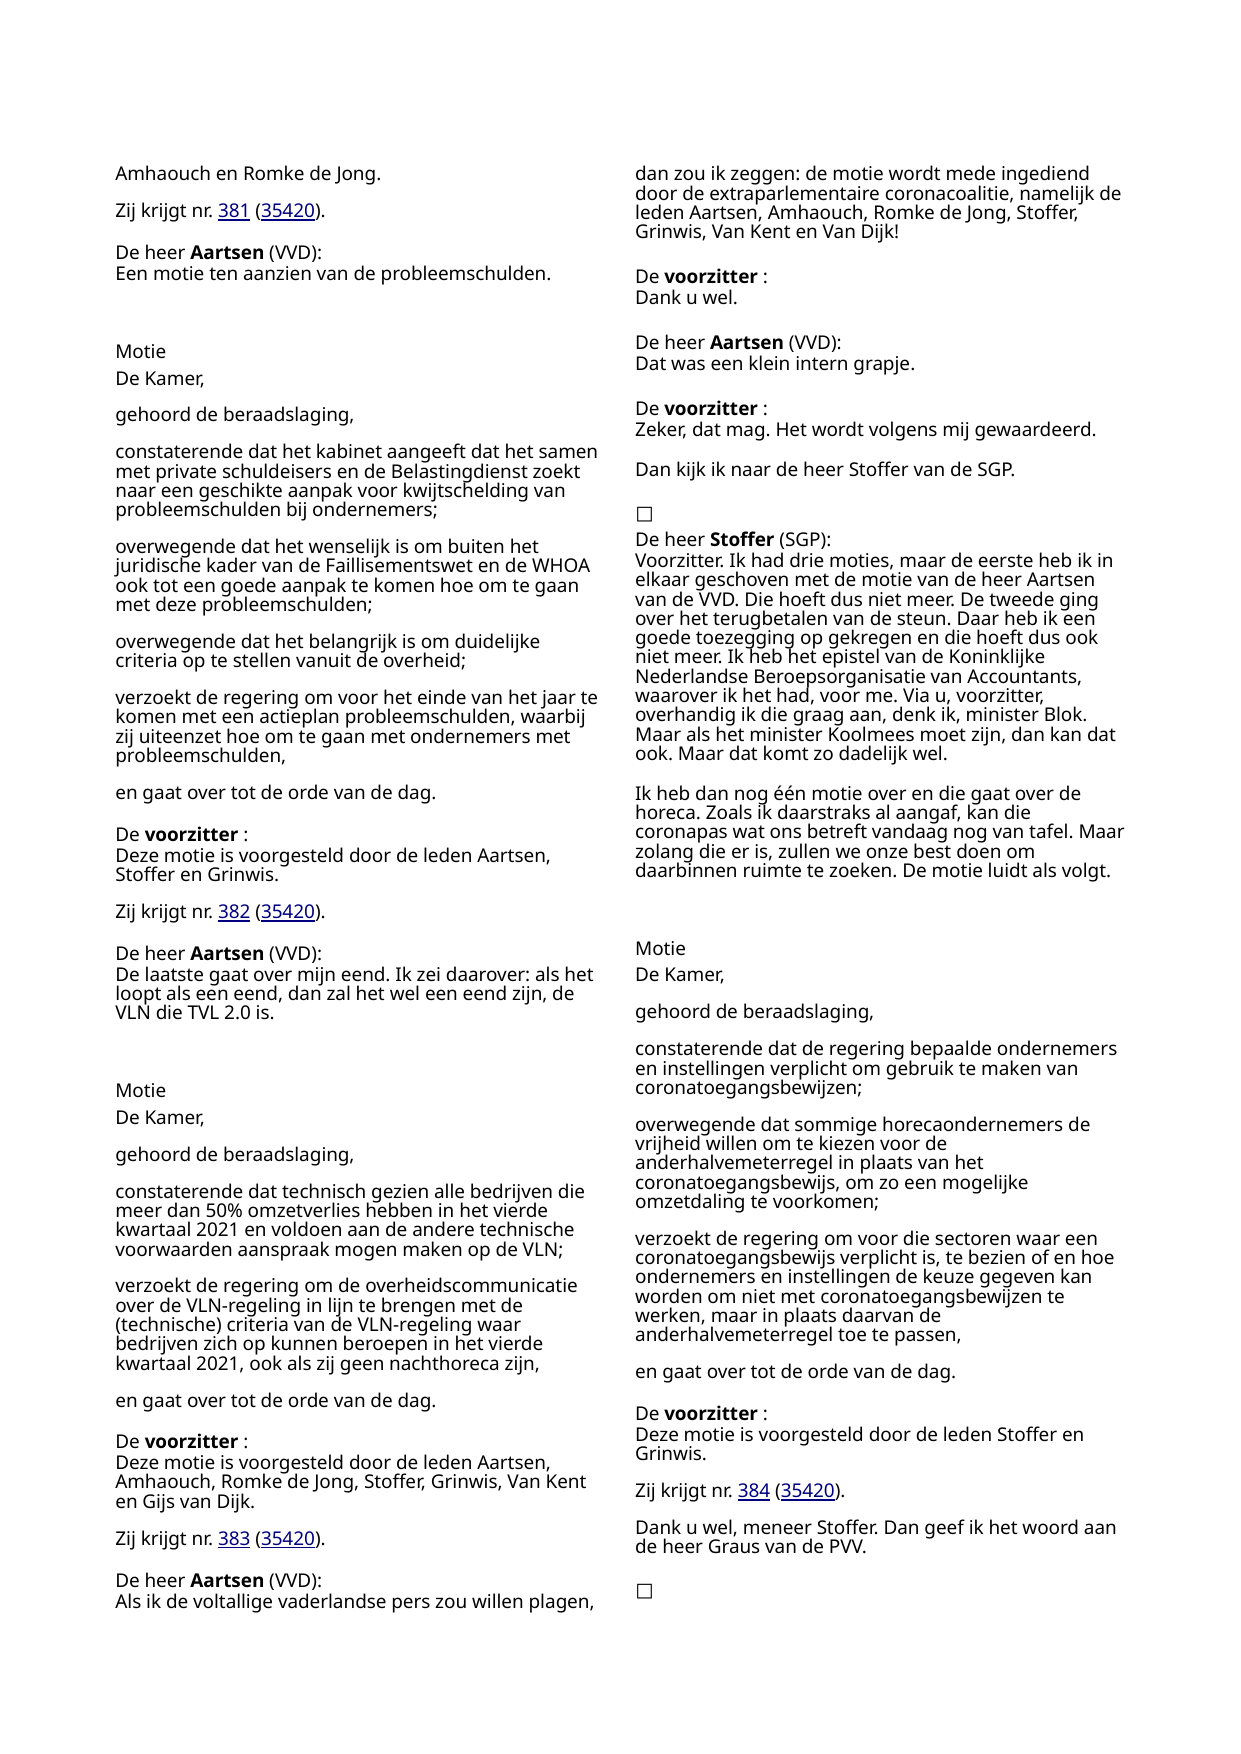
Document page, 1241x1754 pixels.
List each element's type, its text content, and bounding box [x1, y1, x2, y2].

text constaterende dat de regering bepaalde ondernemers en instellingen verplicht om gebruik te maken van coronatoegangsbewijzen; [635, 1040, 1125, 1098]
text Deze motie is voorgesteld door de leden Stoffer en Grinwis. [635, 1426, 1125, 1464]
text Deze motie is voorgesteld door de leden Aartsen, Stoffer en Grinwis. [115, 847, 605, 885]
text overwegende dat het belangrijk is om duidelijke criteria op te stellen vanuit de overheid; [115, 633, 605, 672]
text dan zou ik zeggen: de motie wordt mede ingediend door de extraparlementaire coronacoalitie, namelijk de leden Aartsen, Amhaouch, Romke de Jong, Stoffer, Grinwis, Van Kent en Van Dijk! [635, 165, 1125, 242]
text De voorzitter : [635, 263, 1125, 289]
text De voorzitter : [115, 821, 605, 847]
text Ik heb dan nog één motie over en die gaat over de horeca. Zoals ik daarstraks al aangaf, kan die coronapas wat ons betreft vandaag nog van tafel. Maar zolang die er is, zullen we onze best doen om daarbinnen ruimte te zoeken. De motie luidt als volgt. [635, 785, 1125, 881]
text Motie [635, 935, 1125, 960]
text De heer Aartsen (VVD): [115, 940, 605, 966]
text gehoord de beraadslaging, [635, 1003, 1125, 1023]
text Deze motie is voorgesteld door de leden Aartsen, Amhaouch, Romke de Jong, Stoffer, Grinwis, Van Kent en Gijs van Dijk. [115, 1454, 605, 1512]
text De heer Aartsen (VVD): [115, 239, 605, 265]
text gehoord de beraadslaging, [115, 406, 605, 426]
text verzoekt de regering om voor die sectoren waar een coronatoegangsbewijs verplicht is, te bezien of en hoe ondernemers en instellingen de keuze gegeven kan worden om niet met coronatoegangsbewijzen te werken, maar in plaats daarvan de anderhalvemeterregel toe te passen, [635, 1230, 1125, 1346]
text en gaat over tot de orde van de dag. [115, 784, 605, 803]
text Dank u wel, meneer Stoffer. Dan geef ik het woord aan de heer Graus van de PVV. [635, 1519, 1125, 1558]
text Motie [115, 1077, 605, 1103]
text verzoekt de regering om de overheidscommunicatie over de VLN-regeling in lijn te brengen met de (technische) criteria van de VLN-regeling waar bedrijven zich op kunnen beroepen in het vierde kwartaal 2021, ook als zij geen nachthoreca zijn, [115, 1277, 605, 1374]
text De voorzitter : [635, 395, 1125, 421]
text De heer Aartsen (VVD): [635, 329, 1125, 355]
text Motie [115, 338, 605, 363]
text Een motie ten aanzien van de probleemschulden. [115, 265, 605, 284]
text Voorzitter. Ik had drie moties, maar de eerste heb ik in elkaar geschoven met de motie van de heer Aartsen van de VVD. Die hoeft dus niet meer. De tweede ging over het terugbetalen van de steun. Daar heb ik een goede toezegging op gekregen en die hoeft dus ook niet meer. Ik heb het epistel van de Koninklijke Nederlandse Beroepsorganisatie van Accountants, waarover ik het had, voor me. Via u, voorzitter, overhandig ik die graag aan, denk ik, minister Blok. Maar als het minister Koolmees moet zijn, dan kan dat ook. Maar dat komt zo dadelijk wel. [635, 552, 1125, 764]
text De voorzitter : [635, 1400, 1125, 1426]
text overwegende dat sommige horecaondernemers de vrijheid willen om te kiezen voor de anderhalvemeterregel in plaats van het coronatoegangsbewijs, om zo een mogelijke omzetdaling te voorkomen; [635, 1116, 1125, 1212]
text Dan kijk ik naar de heer Stoffer van de SGP. [635, 461, 1125, 480]
text constaterende dat het kabinet aangeeft dat het samen met private schuldeisers en de Belastingdienst zoekt naar een geschikte aanpak voor kwijtschelding van probleemschulden bij ondernemers; [115, 443, 605, 521]
text Zeker, dat mag. Het wordt volgens mij gewaardeerd. [635, 421, 1125, 440]
text De heer Stoffer (SGP): [635, 526, 1125, 552]
text gehoord de beraadslaging, [115, 1146, 605, 1165]
text De Kamer, [635, 966, 1125, 986]
text Dat was een klein intern grapje. [635, 355, 1125, 374]
text Als ik de voltallige vaderlandse pers zou willen plagen, [115, 1593, 605, 1612]
text De Kamer, [115, 369, 605, 389]
text ⬜ [635, 501, 1125, 526]
text Zij krijgt nr. 383 (35420). [115, 1530, 605, 1549]
text en gaat over tot de orde van de dag. [115, 1392, 605, 1411]
text Zij krijgt nr. 381 (35420). [115, 202, 605, 222]
text verzoekt de regering om voor het einde van het jaar te komen met een actieplan probleemschulden, waarbij zij uiteenzet hoe om te gaan met ondernemers met probleemschulden, [115, 689, 605, 766]
text De Kamer, [115, 1109, 605, 1128]
text De heer Aartsen (VVD): [115, 1567, 605, 1593]
text Zij krijgt nr. 384 (35420). [635, 1482, 1125, 1501]
text De voorzitter : [115, 1428, 605, 1454]
text overwegende dat het wenselijk is om buiten het juridische kader van de Faillisementswet en de WHOA ook tot een goede aanpak te komen hoe om te gaan met deze probleemschulden; [115, 538, 605, 615]
text Amhaouch en Romke de Jong. [115, 165, 605, 184]
text en gaat over tot de orde van de dag. [635, 1363, 1125, 1382]
text ⬜ [635, 1579, 1125, 1604]
text Dank u wel. [635, 289, 1125, 308]
text constaterende dat technisch gezien alle bedrijven die meer dan 50% omzetverlies hebben in het vierde kwartaal 2021 en voldoen aan de andere technische voorwaarden aanspraak mogen maken op de VLN; [115, 1183, 605, 1260]
text De laatste gaat over mijn eend. Ik zei daarover: als het loopt als een eend, dan zal het wel een eend zijn, de VLN die TVL 2.0 is. [115, 966, 605, 1024]
text Zij krijgt nr. 382 (35420). [115, 903, 605, 922]
